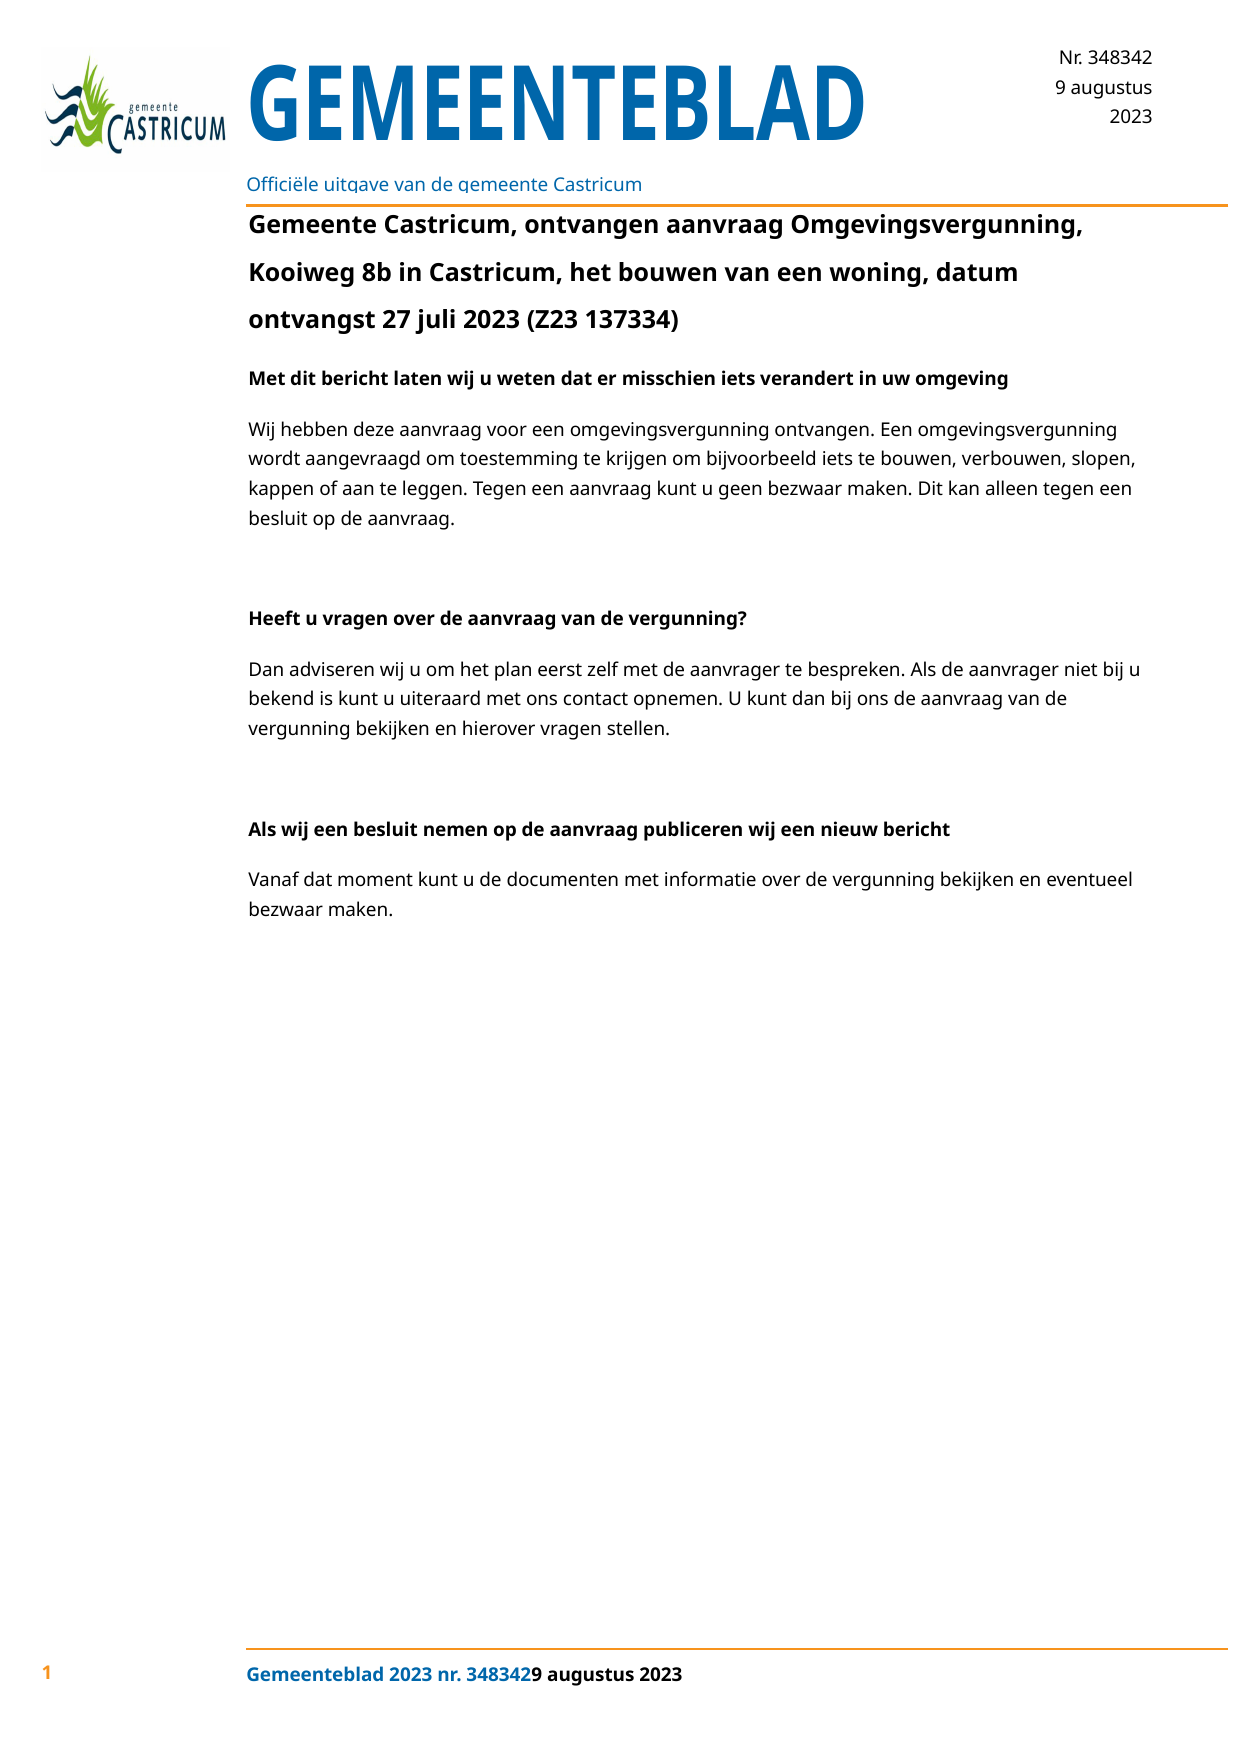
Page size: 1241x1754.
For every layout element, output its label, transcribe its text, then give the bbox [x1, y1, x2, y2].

text Als wij een besluit nemen op de aanvraag publiceren wij een nieuw bericht [248, 816, 1152, 842]
picture [41, 47, 231, 172]
text Wij hebben deze aanvraag voor een omgevingsvergunning ontvangen. Een omgevingsvergunning wordt aangevraagd om toestemming te krijgen om bijvoorbeeld iets te bouwen, verbouwen, slopen, kappen of aan te leggen. Tegen een aanvraag kunt u geen bezwaar maken. Dit kan alleen tegen een besluit op de aanvraag. [248, 416, 1152, 530]
text Dan adviseren wij u om het plan eerst zelf met de aanvrager te bespreken. Als de aanvrager niet bij u bekend is kunt u uiteraard met ons contact opnemen. U kunt dan bij ons de aanvraag van de vergunning bekijken en hierover vragen stellen. [248, 656, 1152, 741]
text Vanaf dat moment kunt u de documenten met informatie over de vergunning bekijken en eventueel bezwaar maken. [248, 866, 1152, 922]
text Met dit bericht laten wij u weten dat er misschien iets verandert in uw omgeving [248, 366, 1152, 391]
text Gemeente Castricum, ontvangen aanvraag Omgevingsvergunning, Kooiweg 8b in Castricum, het bouwen van een woning, datum ontvangst 27 juli 2023 (Z23 137334) [248, 207, 1152, 336]
text Heeft u vragen over de aanvraag van de vergunning? [248, 606, 1152, 631]
